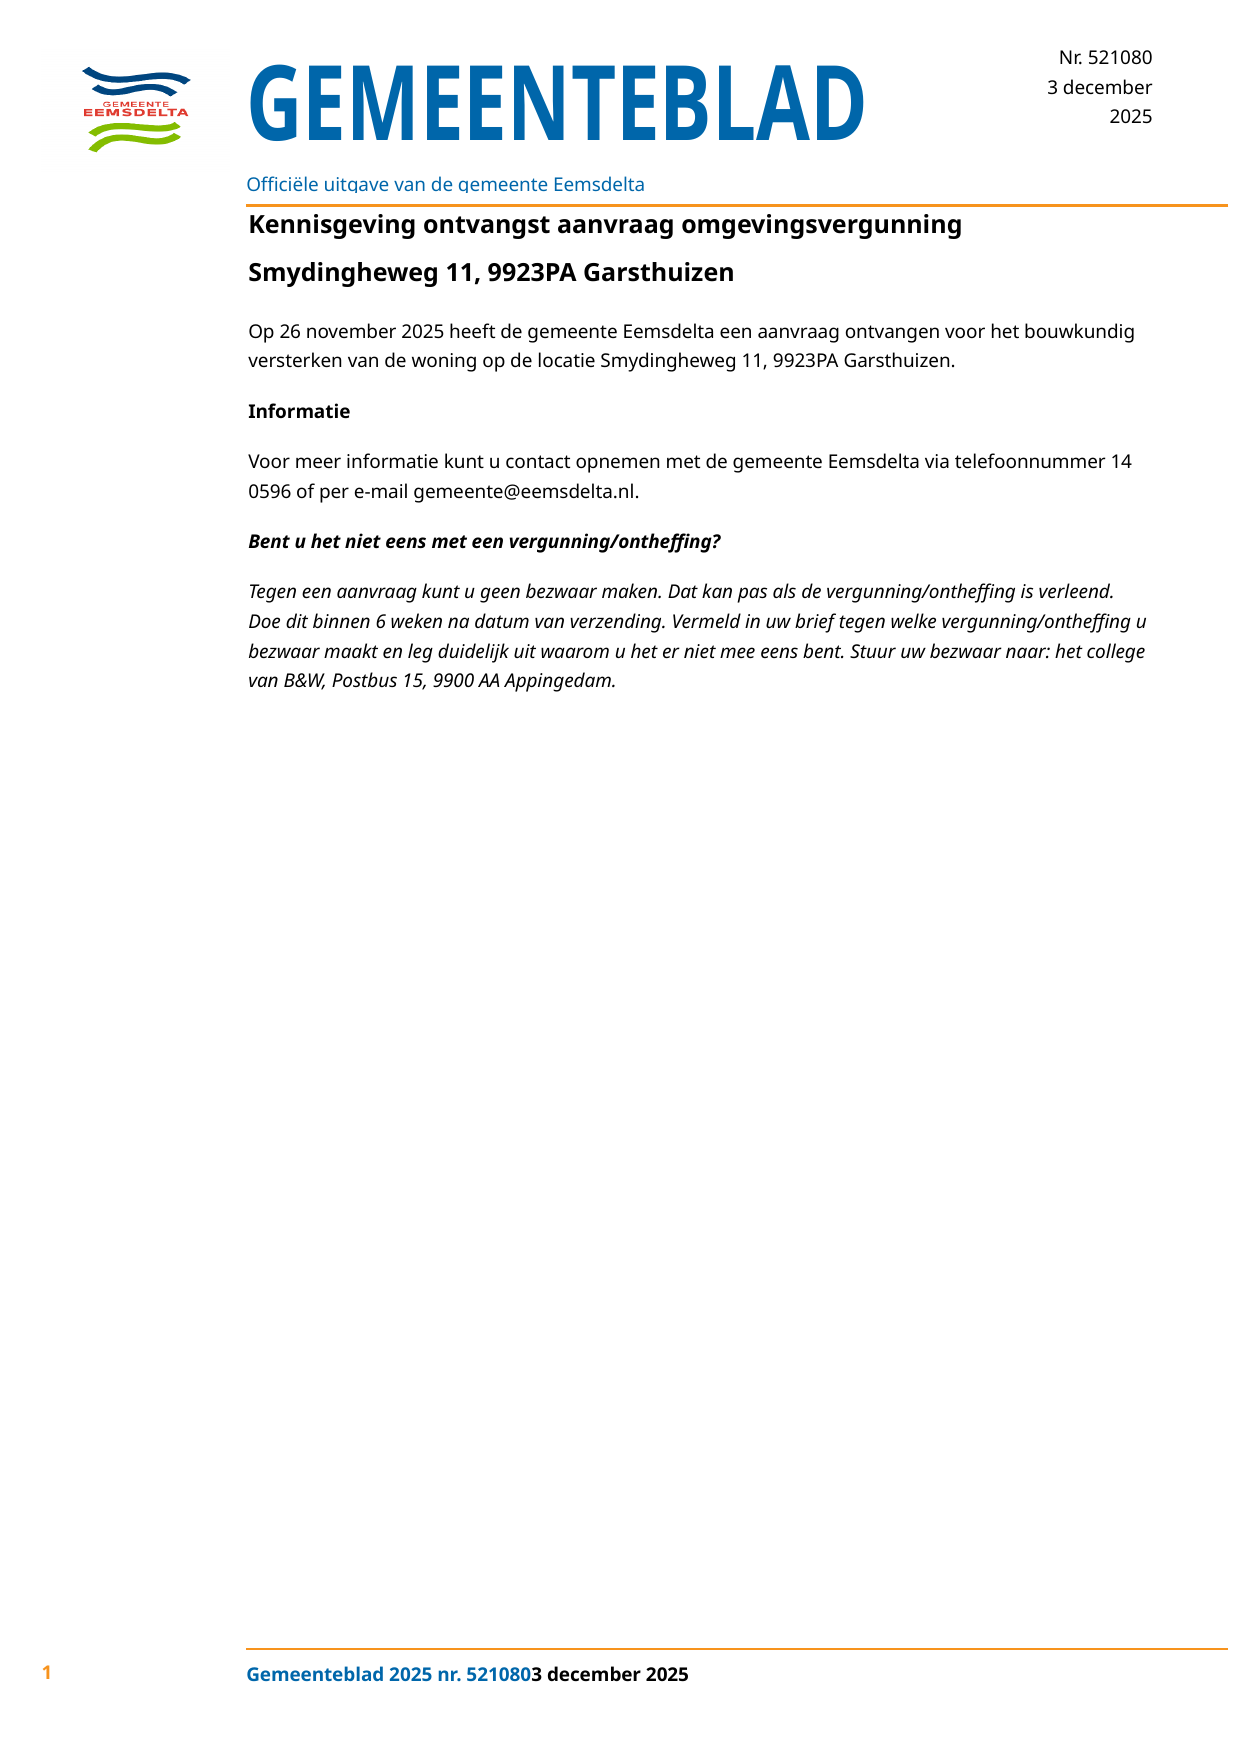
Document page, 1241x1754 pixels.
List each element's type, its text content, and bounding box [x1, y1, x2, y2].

text Informatie [248, 398, 1152, 424]
text Bent u het niet eens met een vergunning/ontheffing? [248, 528, 1152, 554]
text Op 26 november 2025 heeft de gemeente Eemsdelta een aanvraag ontvangen voor het bouwkundig versterken van de woning op de locatie Smydingheweg 11, 9923PA Garsthuizen. [248, 318, 1152, 373]
text Tegen een aanvraag kunt u geen bezwaar maken. Dat kan pas als de vergunning/ontheffing is verleend. Doe dit binnen 6 weken na datum van verzending. Vermeld in uw brief tegen welke vergunning/ontheffing u bezwaar maakt en leg duidelijk uit waarom u het er niet mee eens bent. Stuur uw bezwaar naar: het college van B&W, Postbus 15, 9900 AA Appingedam. [248, 579, 1152, 693]
text Kennisgeving ontvangst aanvraag omgevingsvergunning Smydingheweg 11, 9923PA Garsthuizen [248, 207, 1152, 288]
picture [41, 47, 231, 172]
text Voor meer informatie kunt u contact opnemen met de gemeente Eemsdelta via telefoonnummer 14 0596 of per e-mail gemeente@eemsdelta.nl. [248, 448, 1152, 504]
